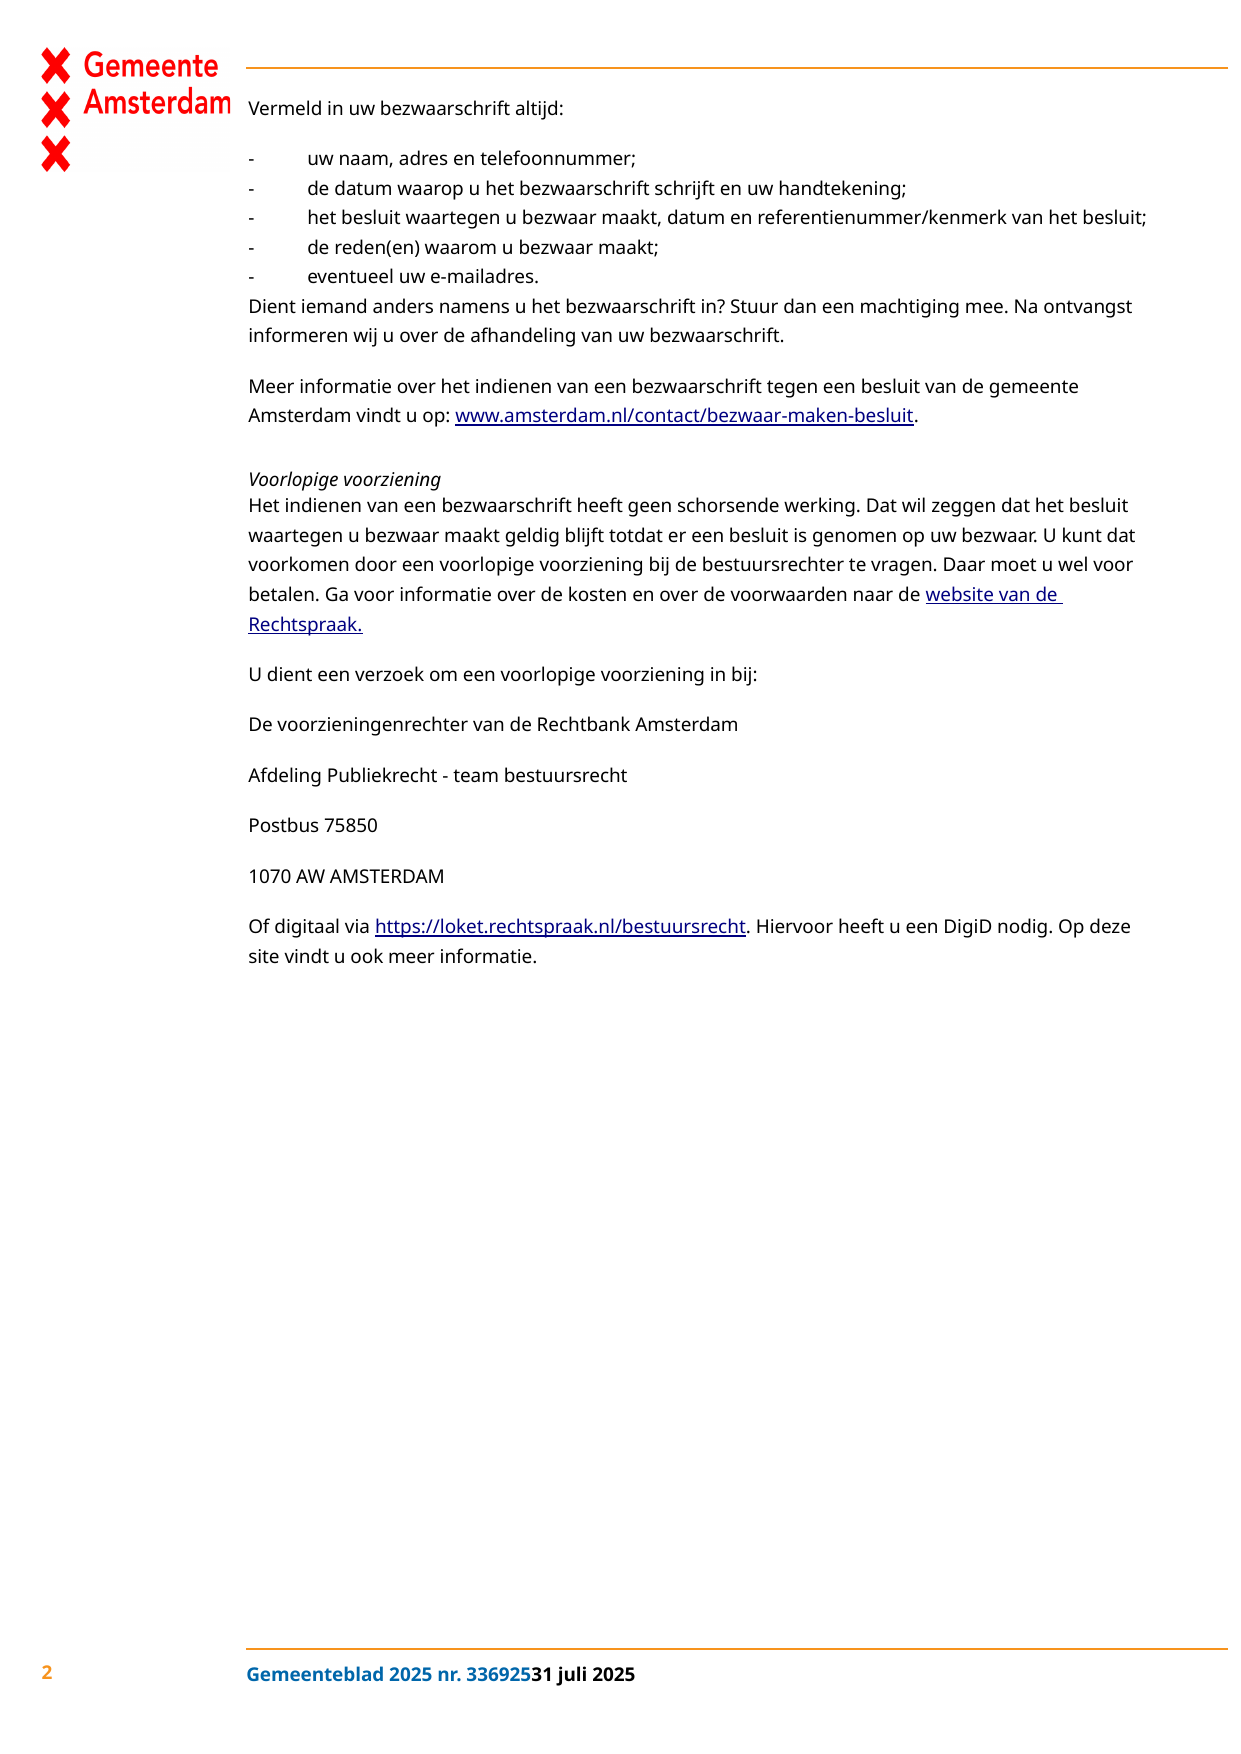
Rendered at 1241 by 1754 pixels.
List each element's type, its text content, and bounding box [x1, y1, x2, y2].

text Of digitaal via https://loket.rechtspraak.nl/bestuursrecht. Hiervoor heeft u een DigiD nodig. Op deze site vindt u ook meer informatie. [248, 913, 1152, 968]
text Postbus 75850 [248, 812, 1152, 838]
list uw naam, adres en telefoonnummer; [248, 145, 1152, 171]
picture [41, 47, 231, 172]
list het besluit waartegen u bezwaar maakt, datum en referentienummer/kenmerk van het besluit; [248, 204, 1152, 230]
list de datum waarop u het bezwaarschrift schrijft en uw handtekening; [248, 175, 1152, 201]
text Het indienen van een bezwaarschrift heeft geen schorsende werking. Dat wil zeggen dat het besluit waartegen u bezwaar maakt geldig blijft totdat er een besluit is genomen op uw bezwaar. U kunt dat voorkomen door een voorlopige voorziening bij de bestuursrechter te vragen. Daar moet u wel voor betalen. Ga voor informatie over de kosten en over de voorwaarden naar de website van de Rechtspraak. [248, 492, 1152, 636]
text Dient iemand anders namens u het bezwaarschrift in? Stuur dan een machtiging mee. Na ontvangst informeren wij u over de afhandeling van uw bezwaarschrift. [248, 293, 1152, 348]
text Afdeling Publiekrecht - team bestuursrecht [248, 762, 1152, 788]
text Voorlopige voorziening [248, 467, 1152, 492]
list de reden(en) waarom u bezwaar maakt; [248, 234, 1152, 260]
text 1070 AW AMSTERDAM [248, 863, 1152, 888]
list eventueel uw e-mailadres. [248, 263, 1152, 289]
text U dient een verzoek om een voorlopige voorziening in bij: [248, 661, 1152, 687]
text Vermeld in uw bezwaarschrift altijd: [248, 95, 1152, 121]
text De voorzieningenrechter van de Rechtbank Amsterdam [248, 712, 1152, 737]
text Meer informatie over het indienen van een bezwaarschrift tegen een besluit van de gemeente Amsterdam vindt u op: www.amsterdam.nl/contact/bezwaar-maken-besluit. [248, 373, 1152, 428]
